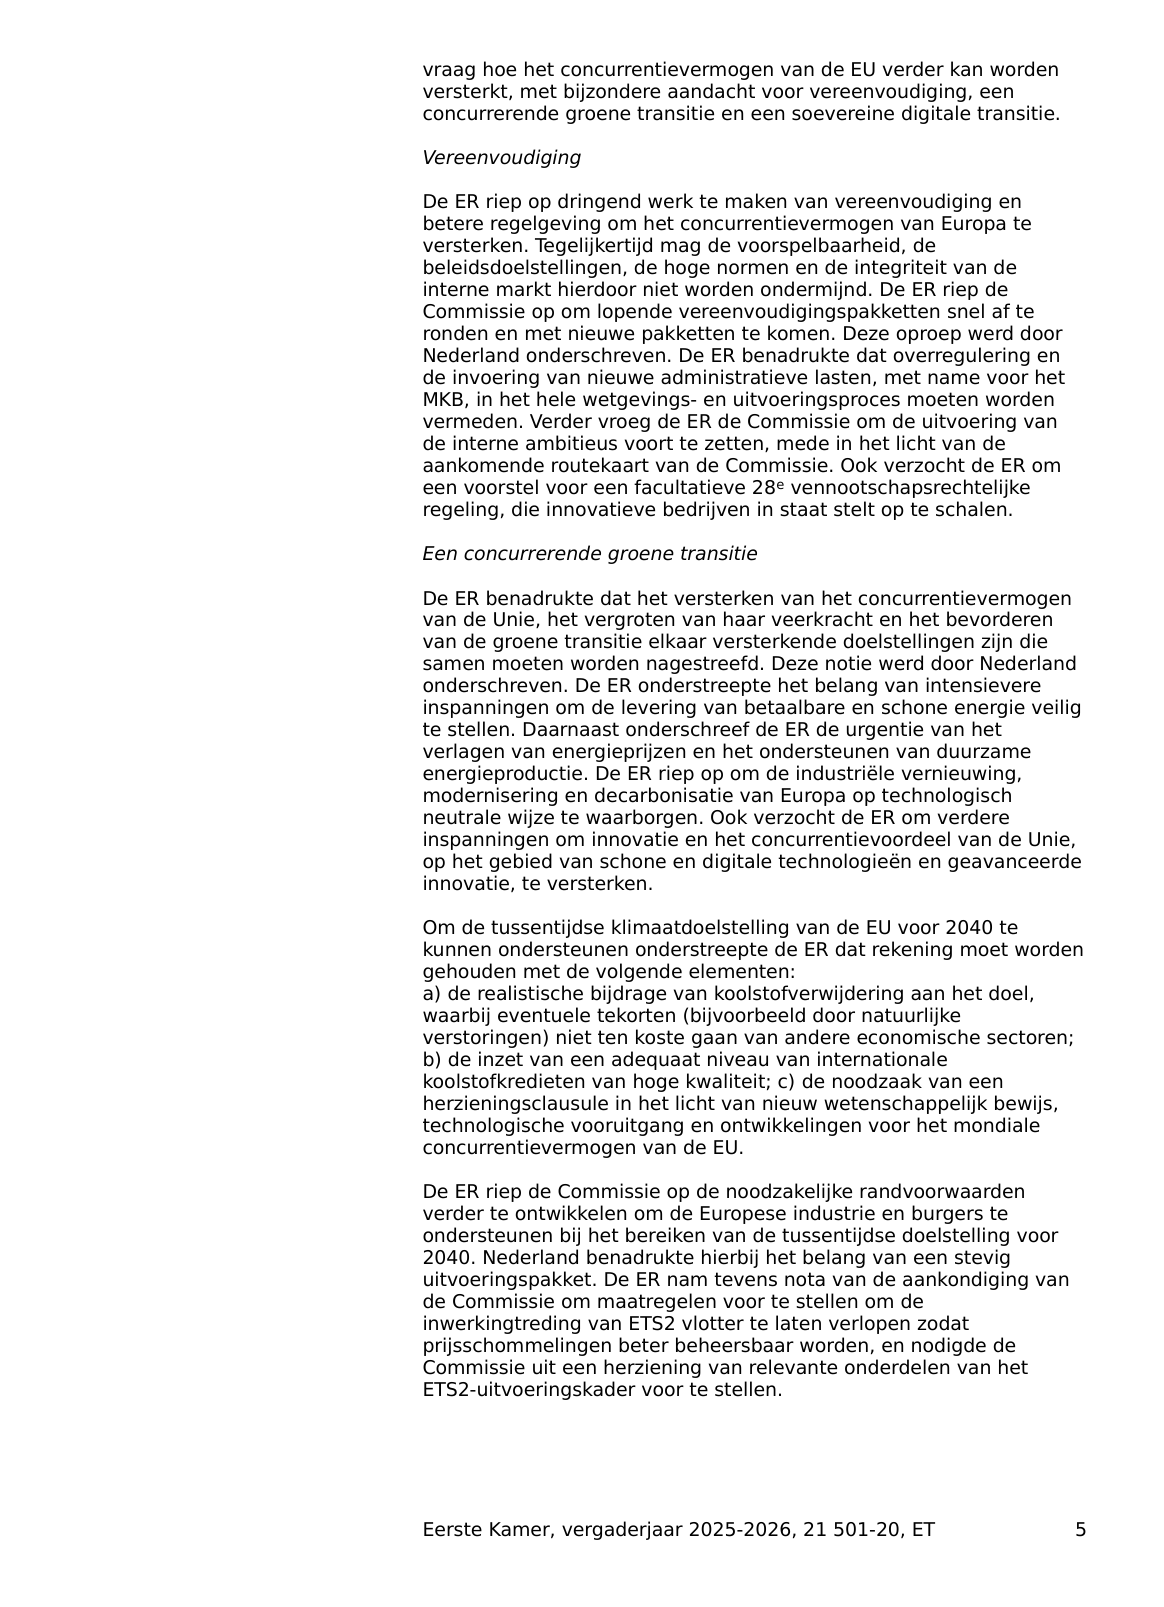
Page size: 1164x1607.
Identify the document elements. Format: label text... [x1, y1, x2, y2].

text De ER benadrukte dat het versterken van het concurrentievermogen van de Unie, het vergroten van haar veerkracht en het bevorderen van de groene transitie elkaar versterkende doelstellingen zijn die samen moeten worden nagestreefd. Deze notie werd door Nederland onderschreven. De ER onderstreepte het belang van intensievere inspanningen om de levering van betaalbare en schone energie veilig te stellen. Daarnaast onderschreef de ER de urgentie van het verlagen van energieprijzen en het ondersteunen van duurzame energieproductie. De ER riep op om de industriële vernieuwing, modernisering en decarbonisatie van Europa op technologisch neutrale wijze te waarborgen. Ook verzocht de ER om verdere inspanningen om innovatie en het concurrentievoordeel van de Unie, op het gebied van schone en digitale technologieën en geavanceerde innovatie, te versterken. [422, 587, 1087, 895]
subtitle Vereenvoudiging [422, 147, 1087, 169]
text vraag hoe het concurrentievermogen van de EU verder kan worden versterkt, met bijzondere aandacht voor vereenvoudiging, een concurrerende groene transitie en een soevereine digitale transitie. [422, 59, 1087, 125]
text Om de tussentijdse klimaatdoelstelling van de EU voor 2040 te kunnen ondersteunen onderstreepte de ER dat rekening moet worden gehouden met de volgende elementen: [422, 917, 1087, 983]
text a) de realistische bijdrage van koolstofverwijdering aan het doel, waarbij eventuele tekorten (bijvoorbeeld door natuurlijke verstoringen) niet ten koste gaan van andere economische sectoren; b) de inzet van een adequaat niveau van internationale koolstofkredieten van hoge kwaliteit; c) de noodzaak van een herzieningsclausule in het licht van nieuw wetenschappelijk bewijs, technologische vooruitgang en ontwikkelingen voor het mondiale concurrentievermogen van de EU. [422, 983, 1087, 1159]
text De ER riep de Commissie op de noodzakelijke randvoorwaarden verder te ontwikkelen om de Europese industrie en burgers te ondersteunen bij het bereiken van de tussentijdse doelstelling voor 2040. Nederland benadrukte hierbij het belang van een stevig uitvoeringspakket. De ER nam tevens nota van de aankondiging van de Commissie om maatregelen voor te stellen om de inwerkingtreding van ETS2 vlotter te laten verlopen zodat prijsschommelingen beter beheersbaar worden, en nodigde de Commissie uit een herziening van relevante onderdelen van het ETS2-uitvoeringskader voor te stellen. [422, 1181, 1087, 1401]
text De ER riep op dringend werk te maken van vereenvoudiging en betere regelgeving om het concurrentievermogen van Europa te versterken. Tegelijkertijd mag de voorspelbaarheid, de beleidsdoelstellingen, de hoge normen en de integriteit van de interne markt hierdoor niet worden ondermijnd. De ER riep de Commissie op om lopende vereenvoudigingspakketten snel af te ronden en met nieuwe pakketten te komen. Deze oproep werd door Nederland onderschreven. De ER benadrukte dat overregulering en de invoering van nieuwe administratieve lasten, met name voor het MKB, in het hele wetgevings- en uitvoeringsproces moeten worden vermeden. Verder vroeg de ER de Commissie om de uitvoering van de interne ambitieus voort te zetten, mede in het licht van de aankomende routekaart van de Commissie. Ook verzocht de ER om een voorstel voor een facultatieve 28e vennootschapsrechtelijke regeling, die innovatieve bedrijven in staat stelt op te schalen. [422, 191, 1087, 521]
subtitle Een concurrerende groene transitie [422, 543, 1087, 565]
